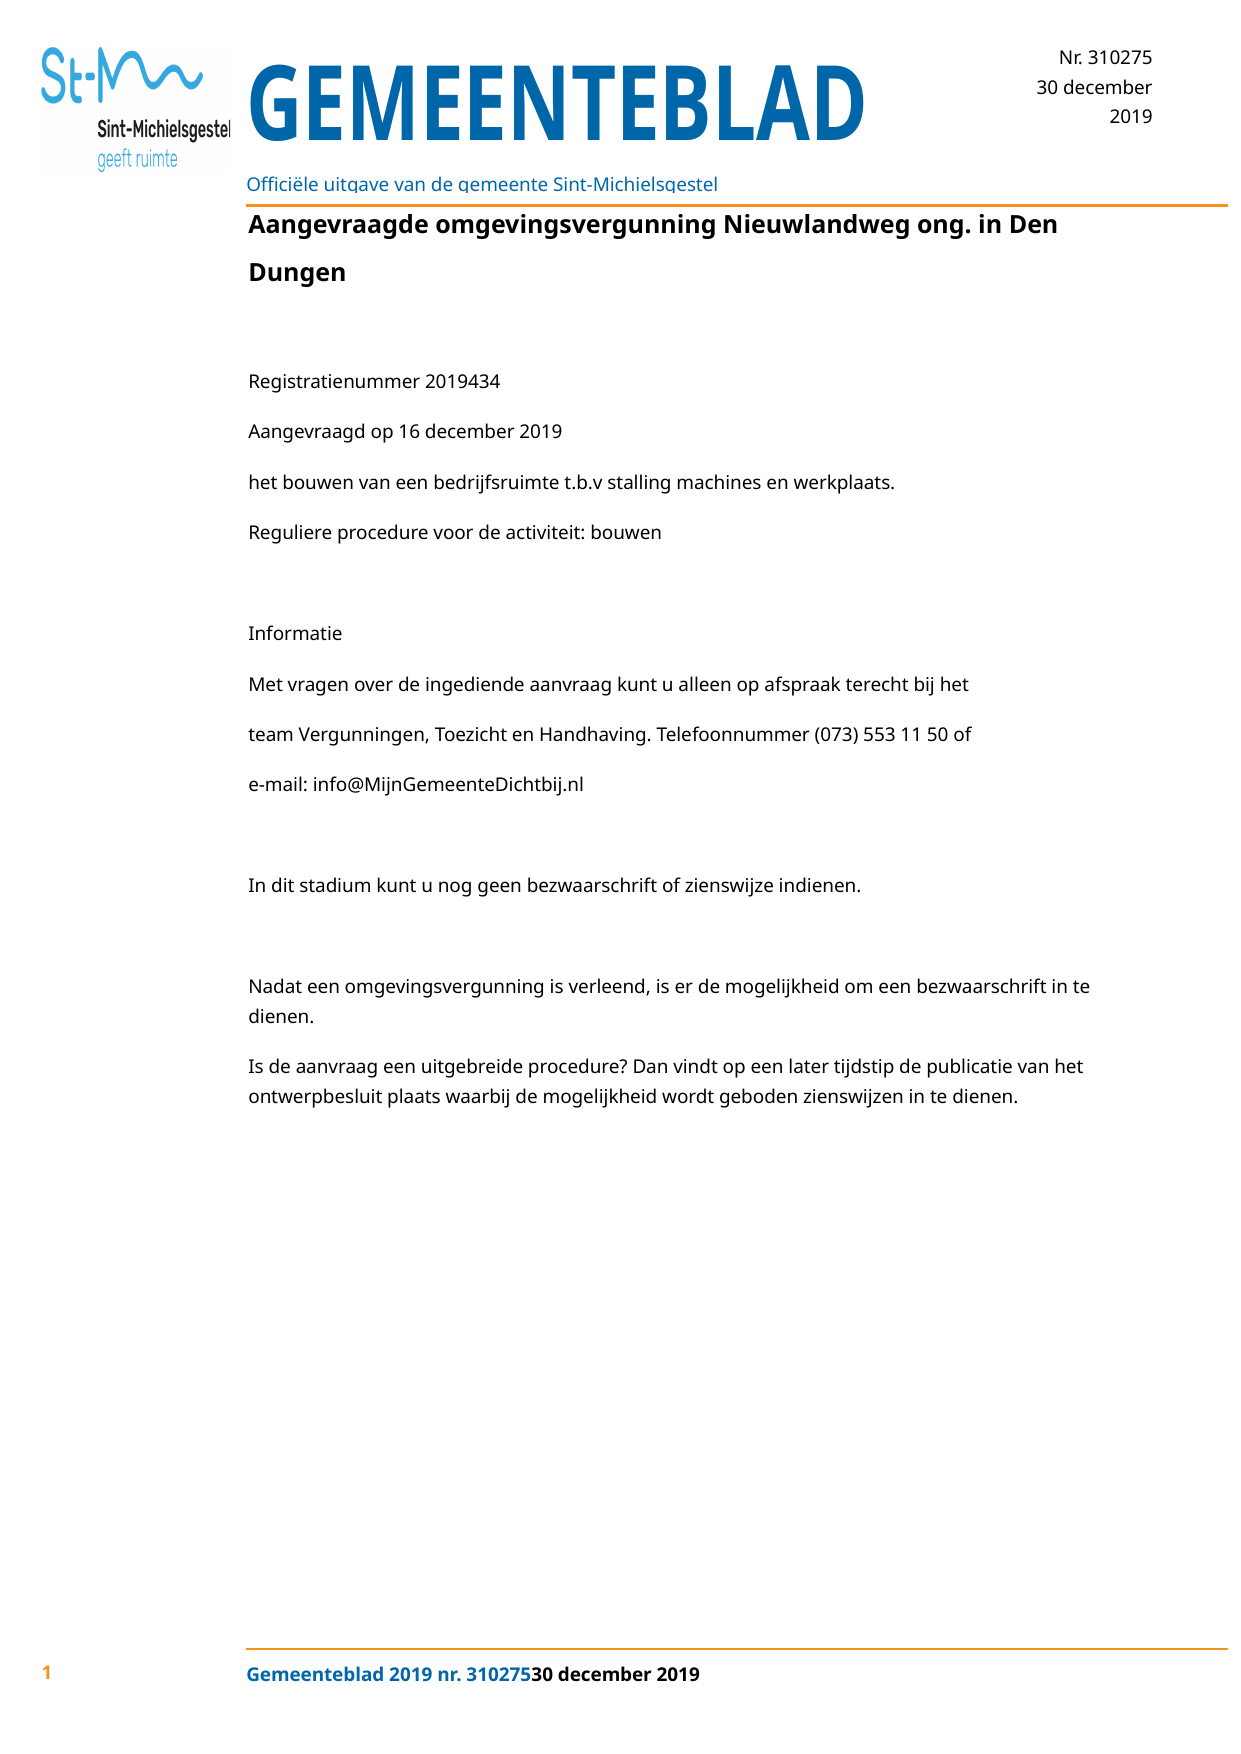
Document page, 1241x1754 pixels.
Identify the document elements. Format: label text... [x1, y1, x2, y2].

text Informatie [248, 620, 1152, 646]
text Nadat een omgevingsvergunning is verleend, is er de mogelijkheid om een bezwaarschrift in te dienen. [248, 973, 1152, 1029]
text Is de aanvraag een uitgebreide procedure? Dan vindt op een later tijdstip de publicatie van het ontwerpbesluit plaats waarbij de mogelijkheid wordt geboden zienswijzen in te dienen. [248, 1053, 1152, 1109]
text e-mail: info@MijnGemeenteDichtbij.nl [248, 772, 1152, 797]
text Aangevraagde omgevingsvergunning Nieuwlandweg ong. in Den Dungen [248, 207, 1152, 288]
text Met vragen over de ingediende aanvraag kunt u alleen op afspraak terecht bij het [248, 671, 1152, 697]
text Registratienummer 2019434 [248, 368, 1152, 394]
text Aangevraagd op 16 december 2019 [248, 419, 1152, 444]
text Reguliere procedure voor de activiteit: bouwen [248, 519, 1152, 545]
text team Vergunningen, Toezicht en Handhaving. Telefoonnummer (073) 553 11 50 of [248, 721, 1152, 747]
picture [41, 47, 231, 172]
text In dit stadium kunt u nog geen bezwaarschrift of zienswijze indienen. [248, 872, 1152, 898]
text het bouwen van een bedrijfsruimte t.b.v stalling machines en werkplaats. [248, 469, 1152, 495]
